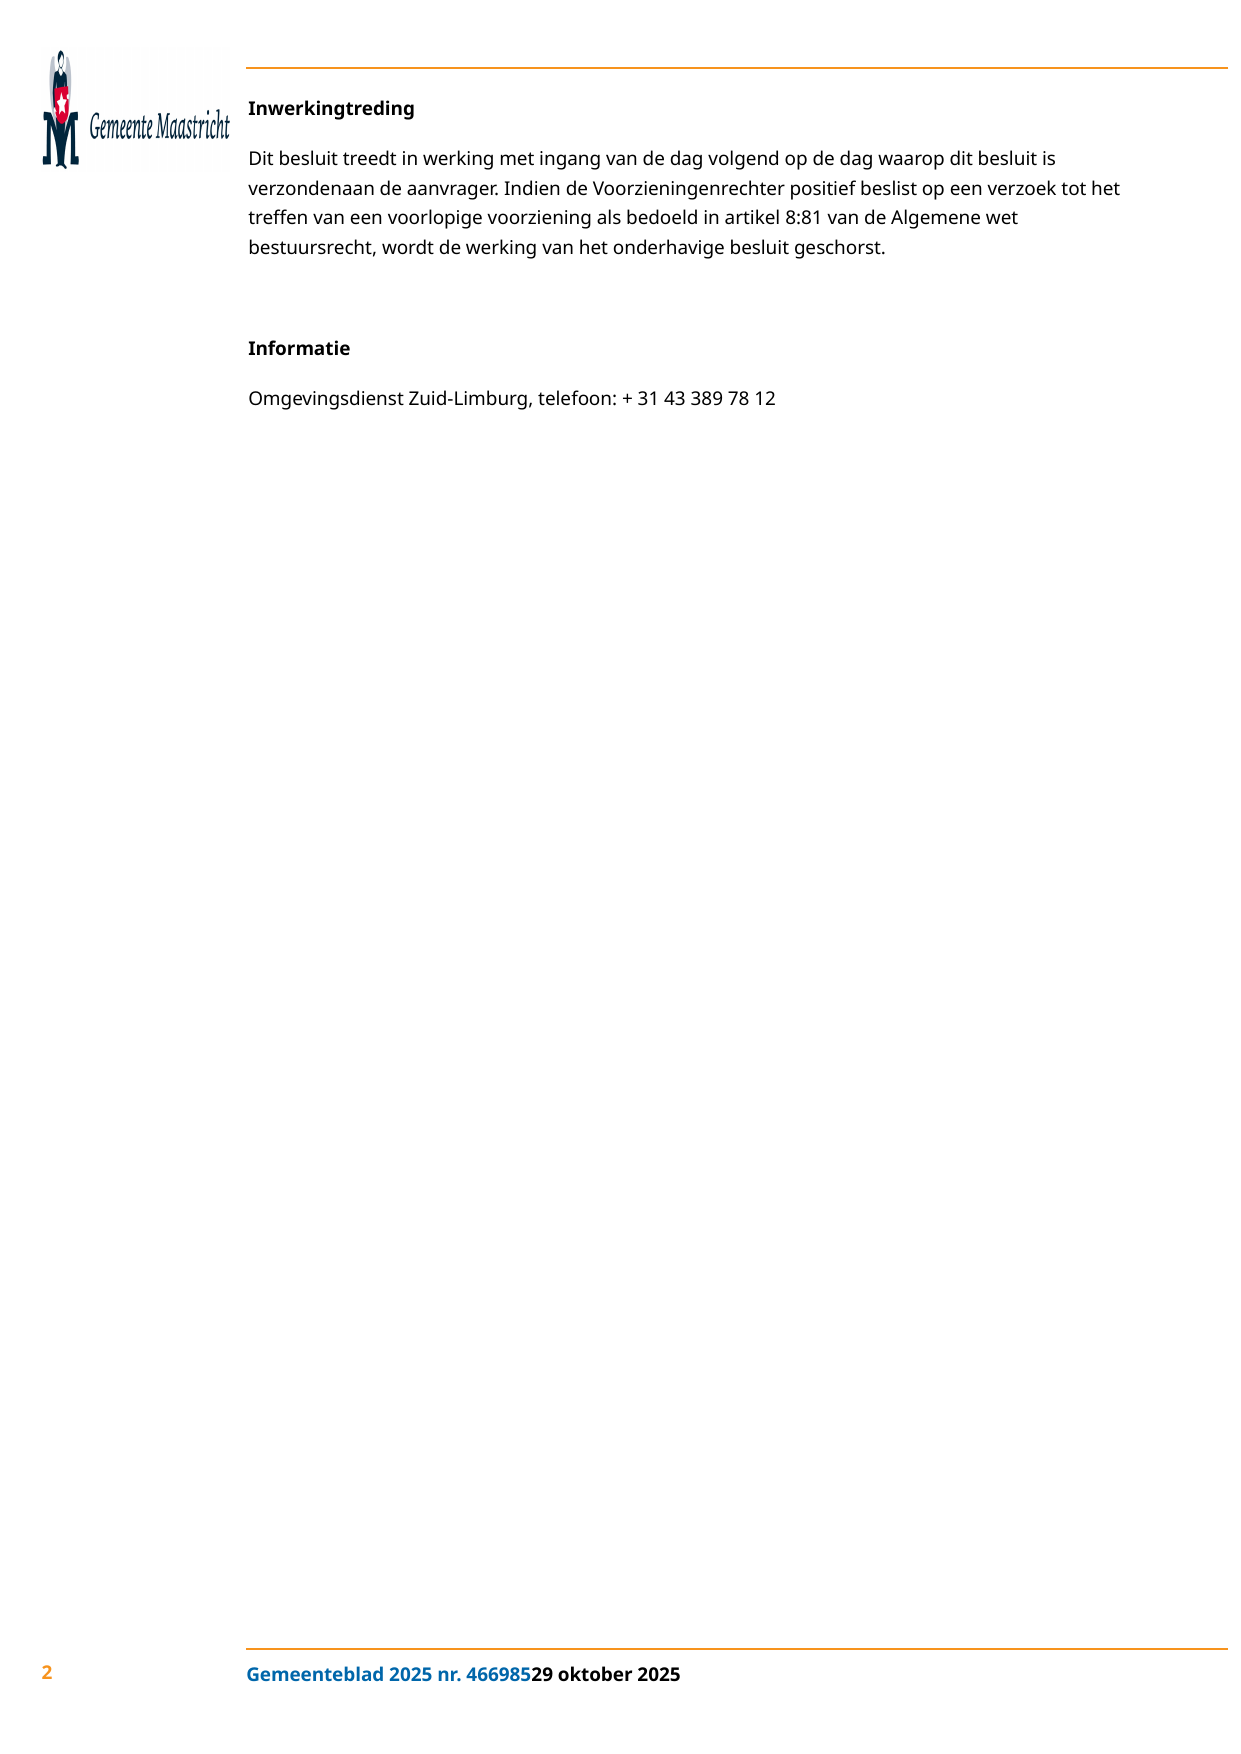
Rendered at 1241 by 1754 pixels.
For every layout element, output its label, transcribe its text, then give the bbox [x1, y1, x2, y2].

picture [41, 47, 231, 172]
text Omgevingsdienst Zuid-Limburg, telefoon: + 31 43 389 78 12 [248, 385, 1152, 411]
text Informatie [248, 335, 1152, 361]
text Inwerkingtreding [248, 95, 1152, 121]
text Dit besluit treedt in werking met ingang van de dag volgend op de dag waarop dit besluit is verzondenaan de aanvrager. Indien de Voorzieningenrechter positief beslist op een verzoek tot het treffen van een voorlopige voorziening als bedoeld in artikel 8:81 van de Algemene wet bestuursrecht, wordt de werking van het onderhavige besluit geschorst. [248, 145, 1152, 260]
